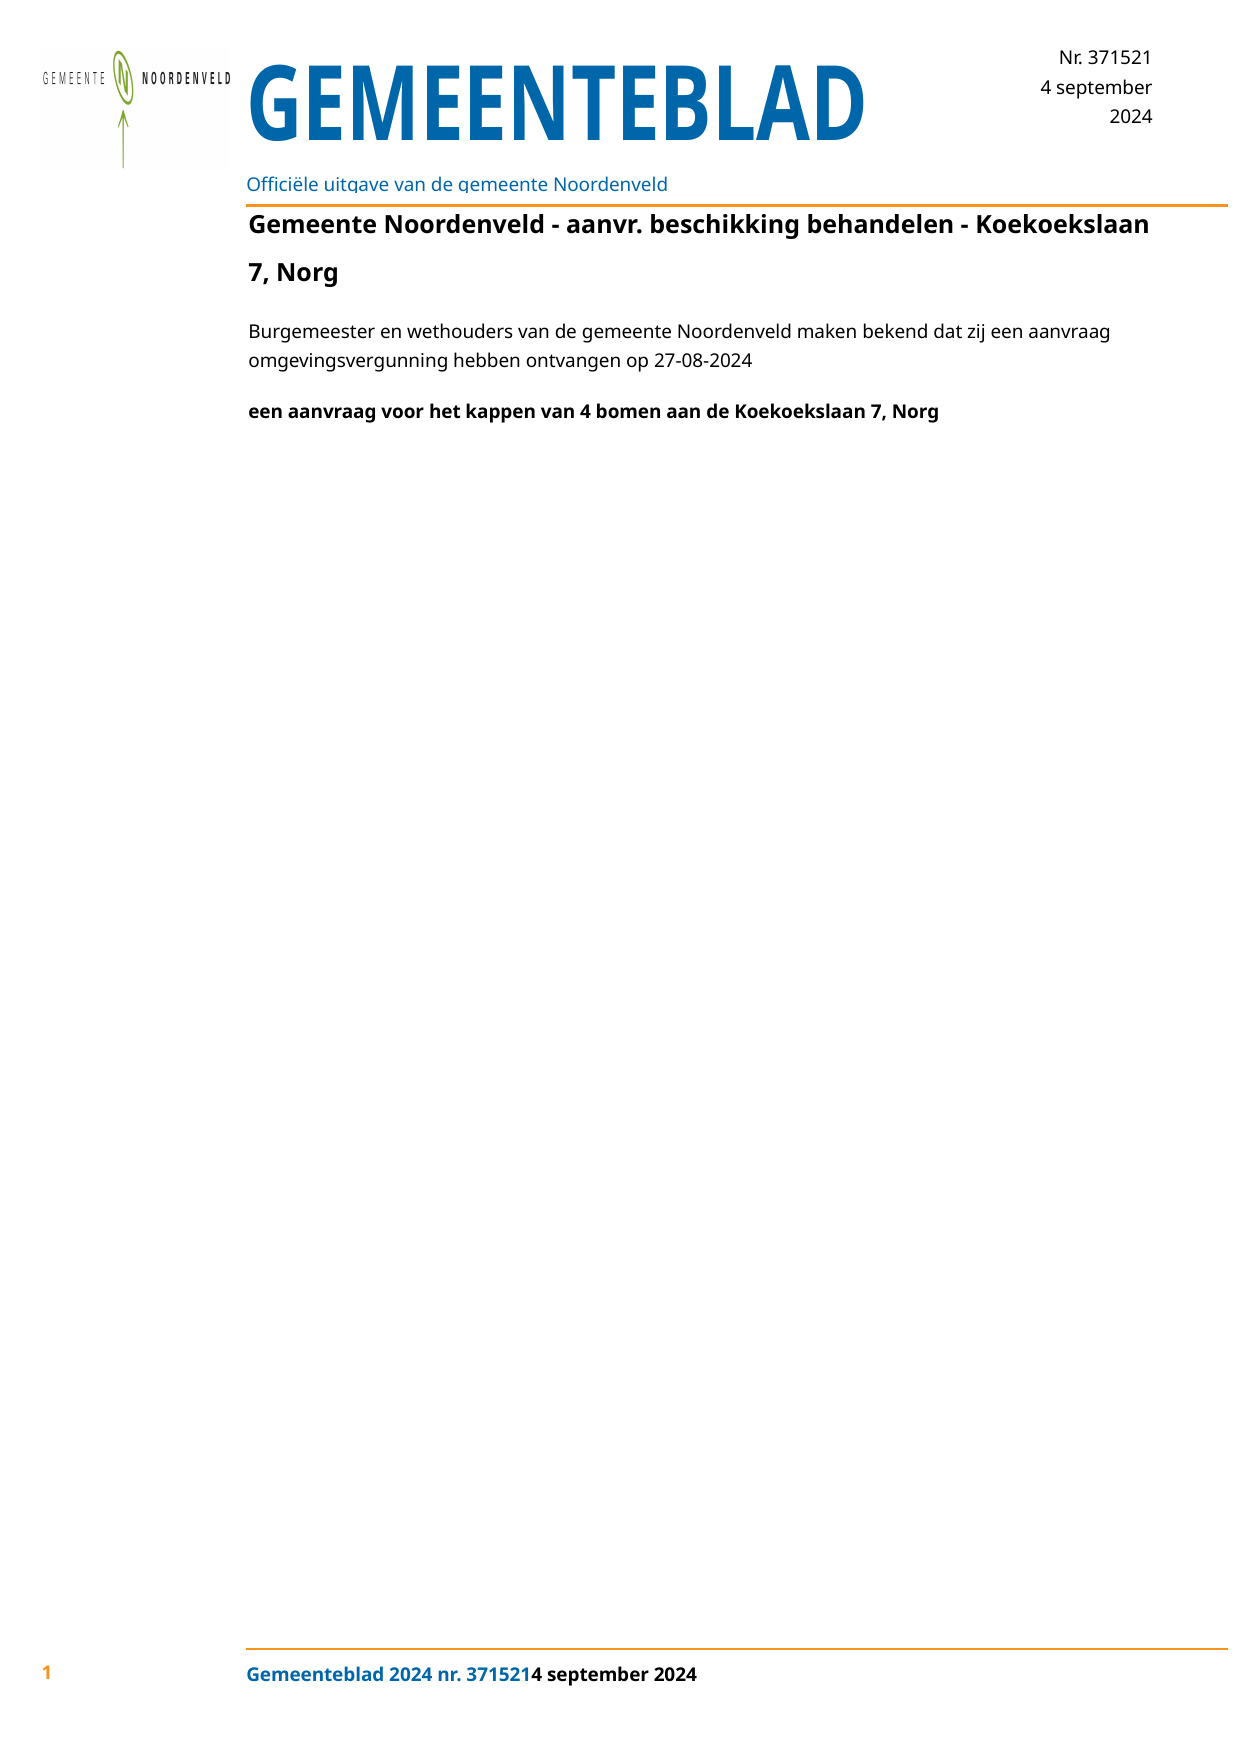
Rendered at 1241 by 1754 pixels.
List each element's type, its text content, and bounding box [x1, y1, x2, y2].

picture [41, 47, 231, 172]
text een aanvraag voor het kappen van 4 bomen aan de Koekoekslaan 7, Norg [248, 398, 1152, 424]
text Gemeente Noordenveld - aanvr. beschikking behandelen - Koekoekslaan 7, Norg [248, 207, 1152, 288]
text Burgemeester en wethouders van de gemeente Noordenveld maken bekend dat zij een aanvraag omgevingsvergunning hebben ontvangen op 27-08-2024 [248, 318, 1152, 373]
